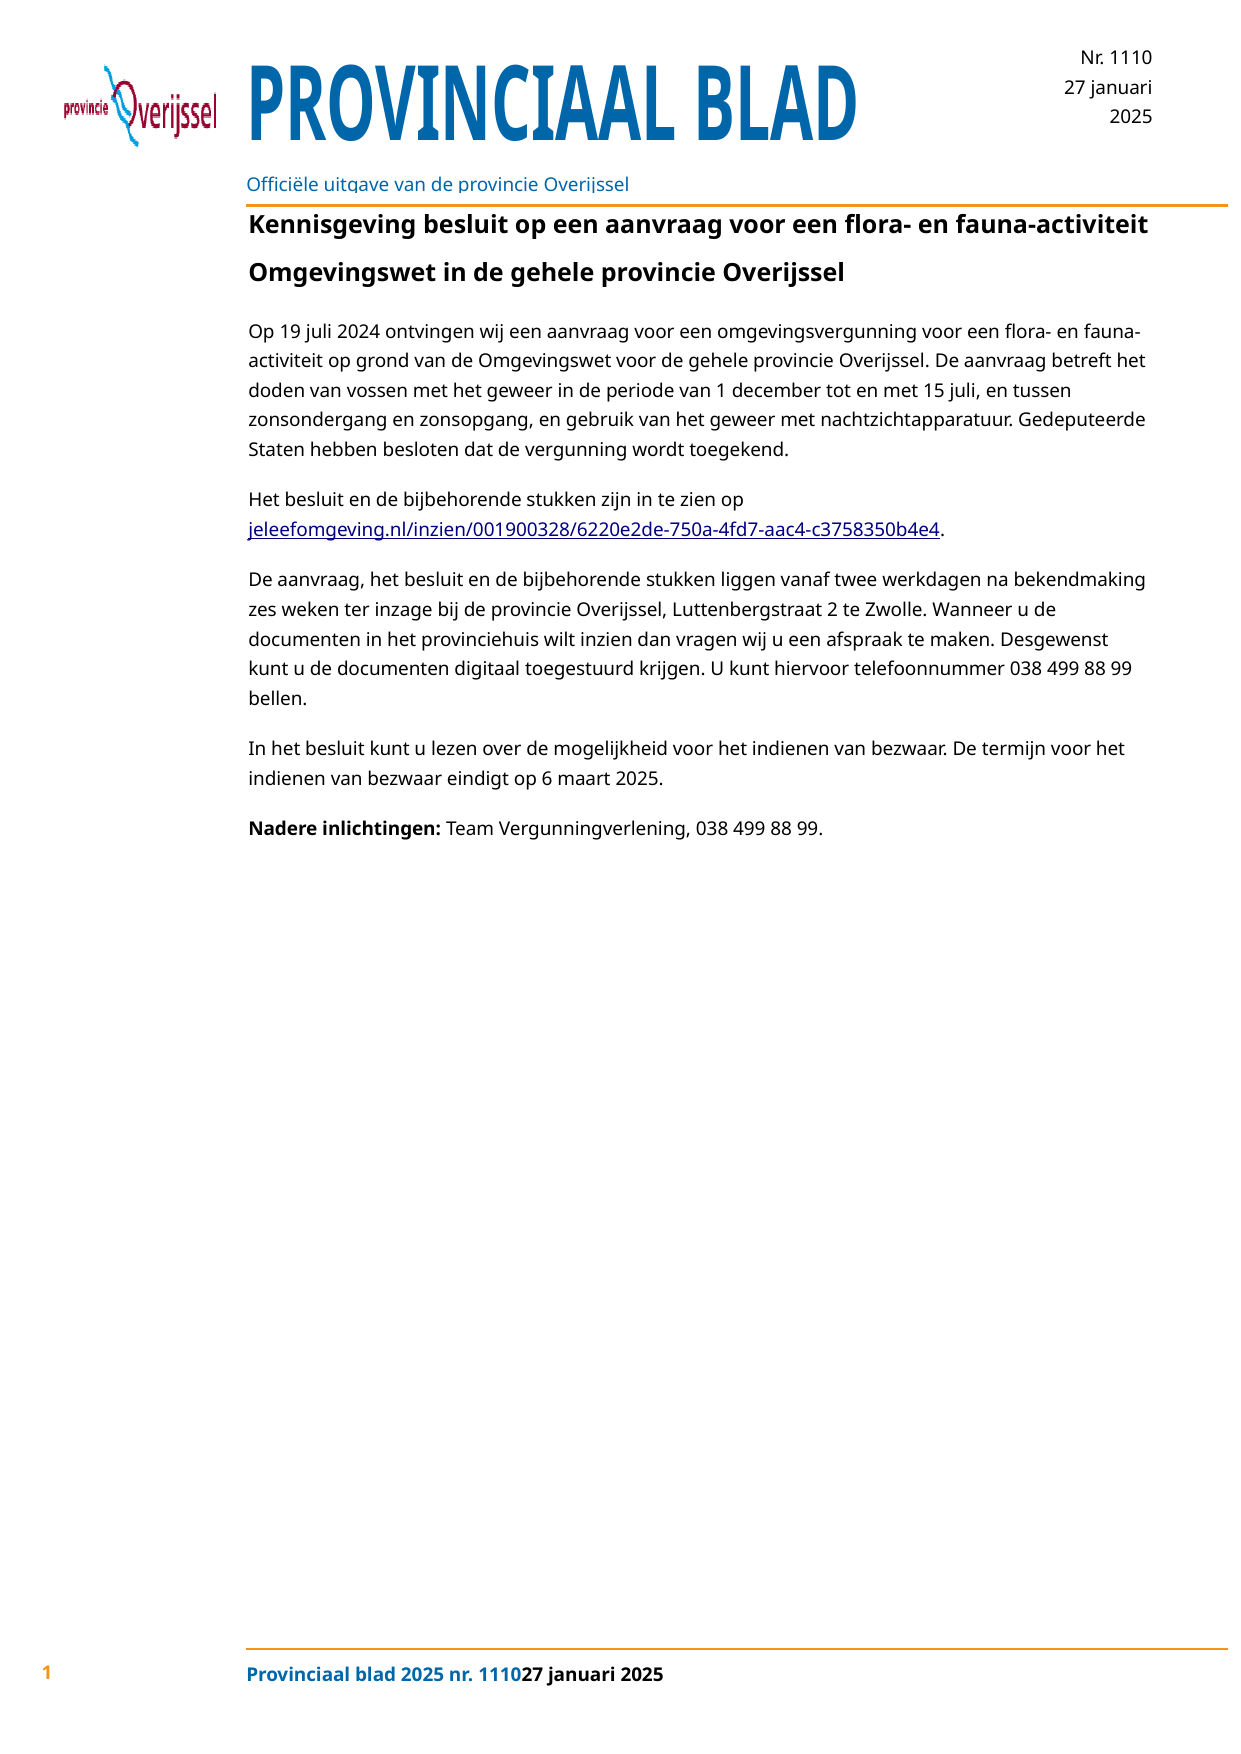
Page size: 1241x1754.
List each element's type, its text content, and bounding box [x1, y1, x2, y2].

text Nadere inlichtingen: Team Vergunningverlening, 038 499 88 99. [248, 815, 1152, 841]
picture [41, 47, 231, 172]
text Kennisgeving besluit op een aanvraag voor een flora- en fauna-activiteit Omgevingswet in de gehele provincie Overijssel [248, 207, 1152, 288]
text Het besluit en de bijbehorende stukken zijn in te zien op jeleefomgeving.nl/inzien/001900328/6220e2de-750a-4fd7-aac4-c3758350b4e4. [248, 487, 1152, 542]
text De aanvraag, het besluit en de bijbehorende stukken liggen vanaf twee werkdagen na bekendmaking zes weken ter inzage bij de provincie Overijssel, Luttenbergstraat 2 te Zwolle. Wanneer u de documenten in het provinciehuis wilt inzien dan vragen wij u een afspraak te maken. Desgewenst kunt u de documenten digitaal toegestuurd krijgen. U kunt hiervoor telefoonnummer 038 499 88 99 bellen. [248, 567, 1152, 711]
text Op 19 juli 2024 ontvingen wij een aanvraag voor een omgevingsvergunning voor een flora- en fauna-activiteit op grond van de Omgevingswet voor de gehele provincie Overijssel. De aanvraag betreft het doden van vossen met het geweer in de periode van 1 december tot en met 15 juli, en tussen zonsondergang en zonsopgang, en gebruik van het geweer met nachtzichtapparatuur. Gedeputeerde Staten hebben besloten dat de vergunning wordt toegekend. [248, 318, 1152, 462]
text In het besluit kunt u lezen over de mogelijkheid voor het indienen van bezwaar. De termijn voor het indienen van bezwaar eindigt op 6 maart 2025. [248, 735, 1152, 791]
